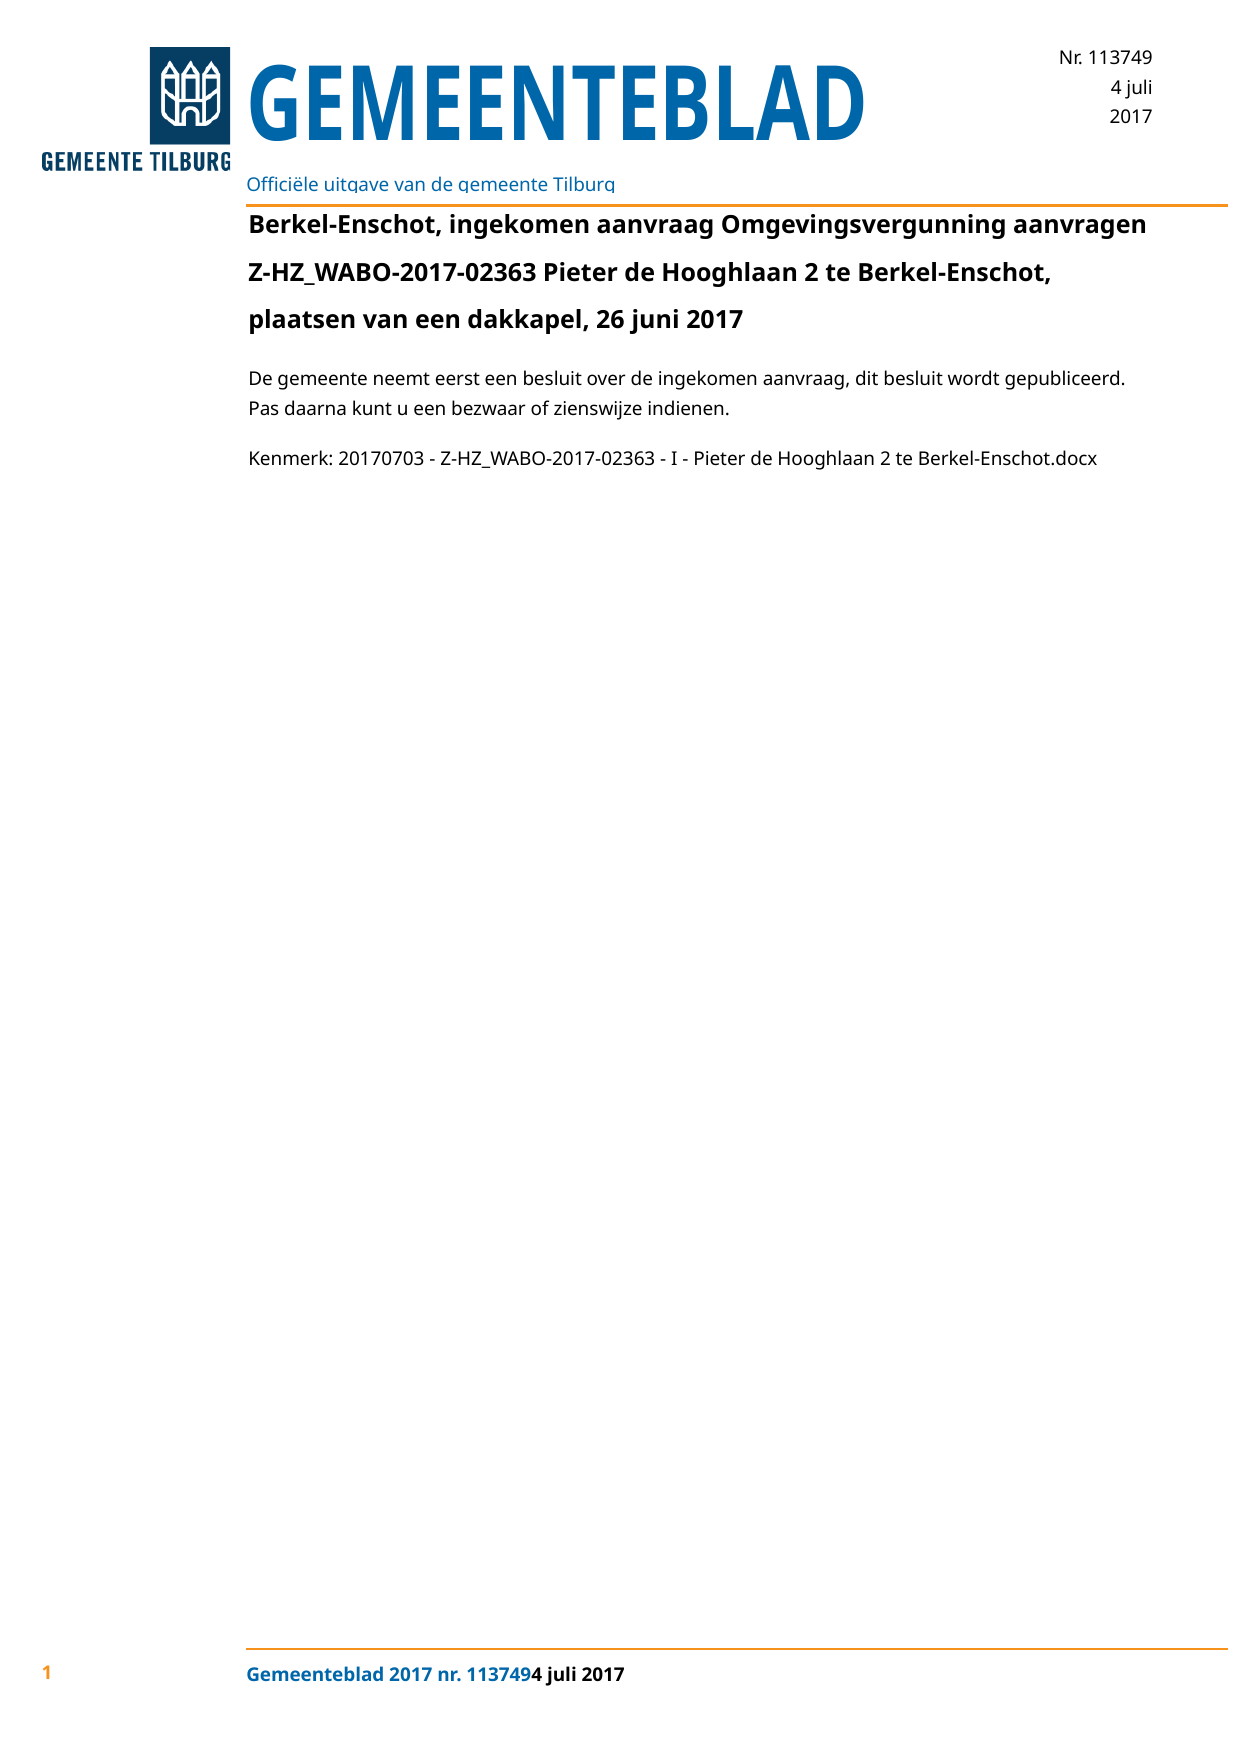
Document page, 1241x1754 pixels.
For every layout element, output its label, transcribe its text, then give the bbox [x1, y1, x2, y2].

picture [41, 47, 231, 172]
text Berkel-Enschot, ingekomen aanvraag Omgevingsvergunning aanvragen Z-HZ_WABO-2017-02363 Pieter de Hooghlaan 2 te Berkel-Enschot, plaatsen van een dakkapel, 26 juni 2017 [248, 207, 1152, 336]
text De gemeente neemt eerst een besluit over de ingekomen aanvraag, dit besluit wordt gepubliceerd. Pas daarna kunt u een bezwaar of zienswijze indienen. [248, 366, 1152, 421]
text Kenmerk: 20170703 - Z-HZ_WABO-2017-02363 - I - Pieter de Hooghlaan 2 te Berkel-Enschot.docx [248, 446, 1152, 471]
